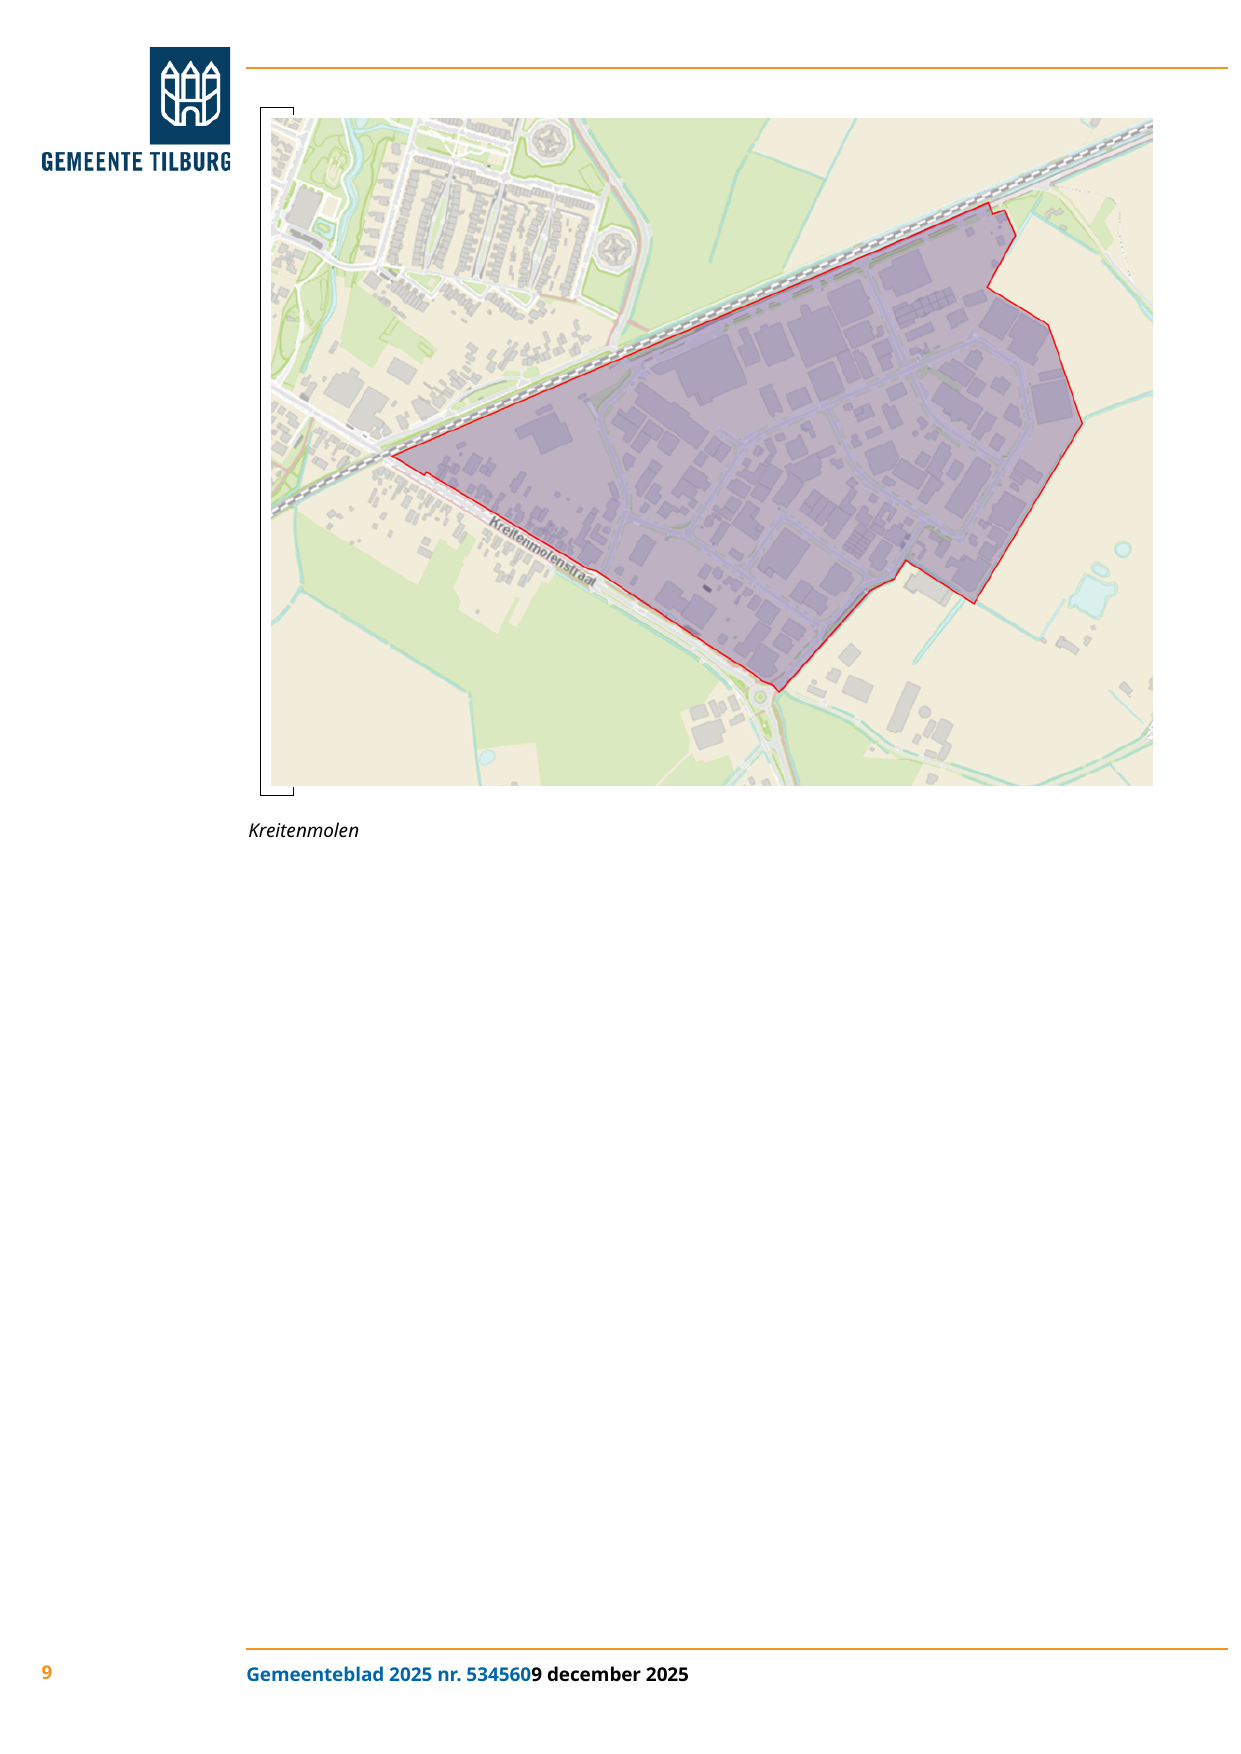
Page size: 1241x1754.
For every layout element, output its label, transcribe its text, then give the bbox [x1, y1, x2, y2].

picture [268, 115, 1155, 787]
text Kreitenmolen [248, 817, 1152, 842]
picture [41, 47, 231, 172]
